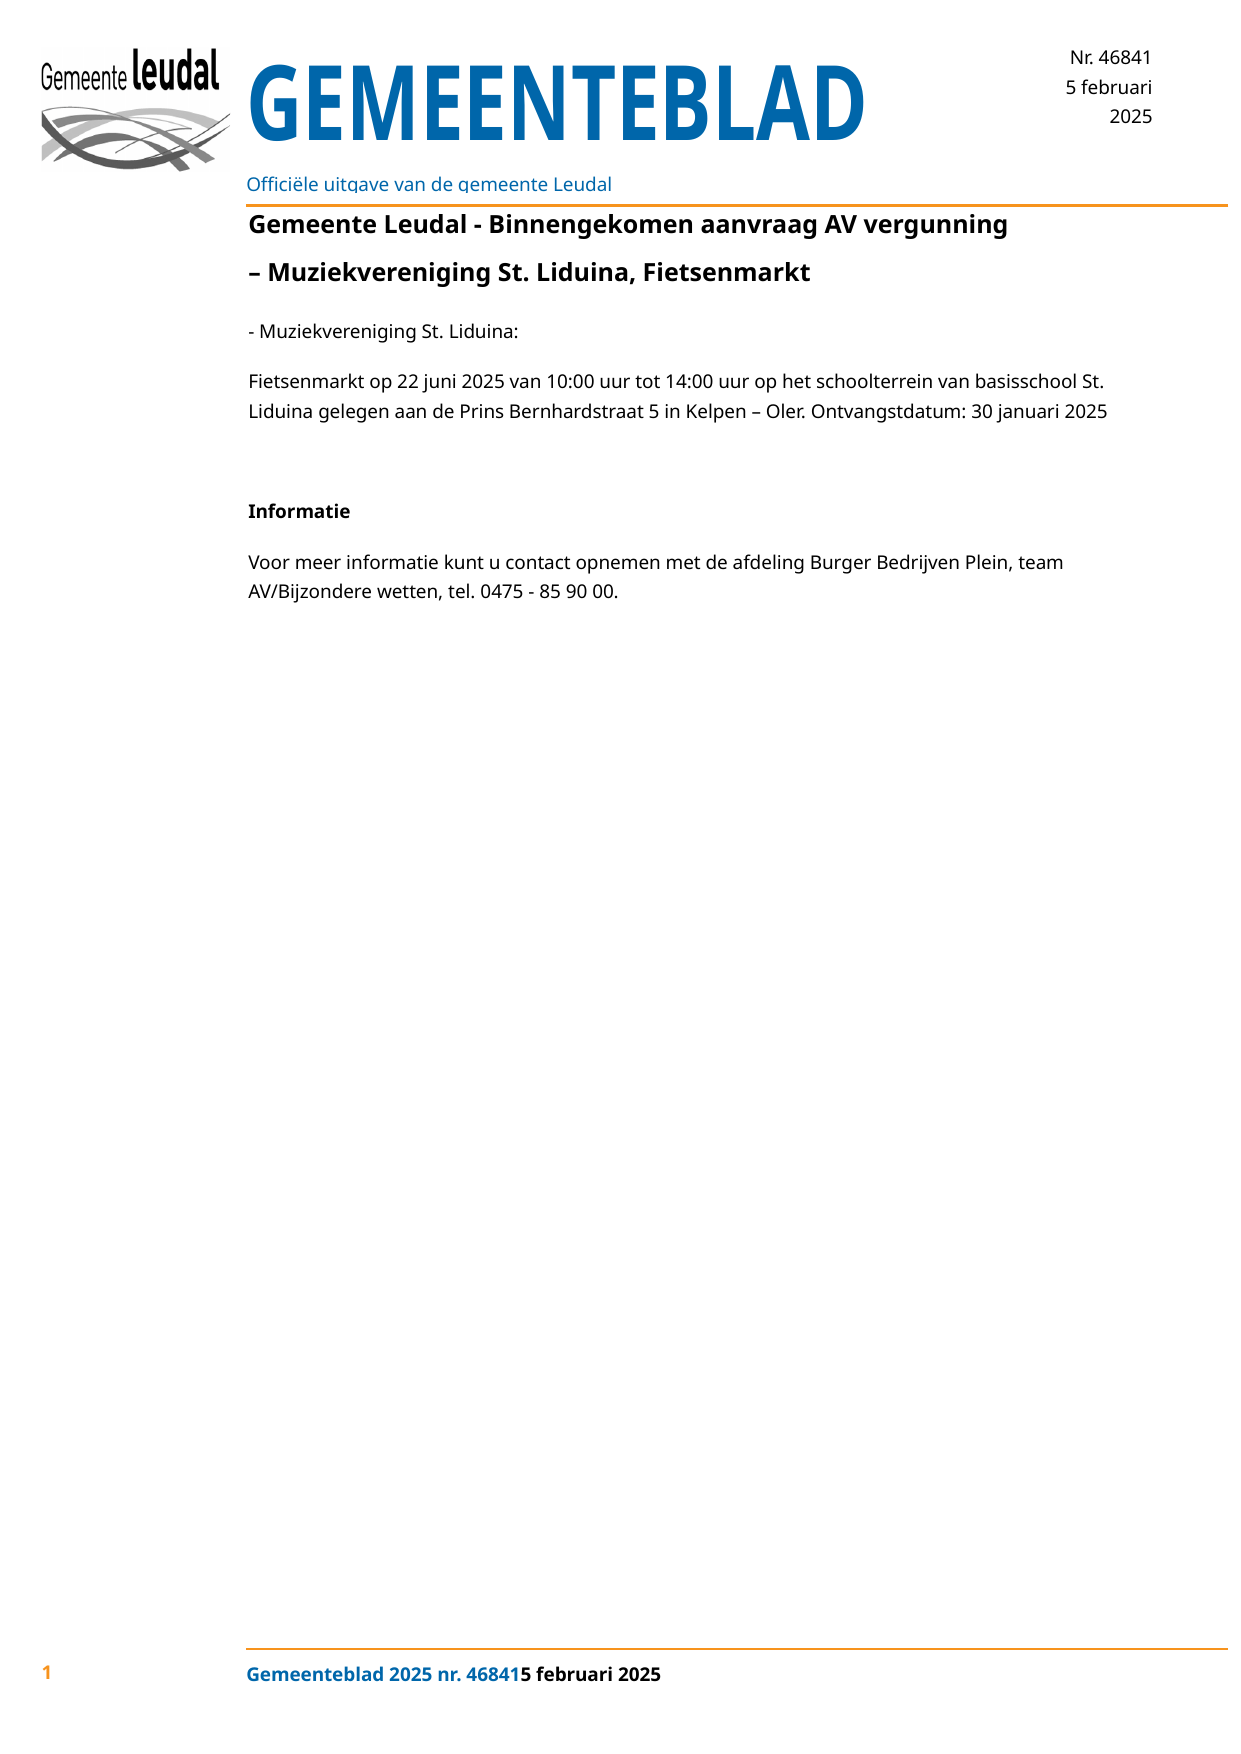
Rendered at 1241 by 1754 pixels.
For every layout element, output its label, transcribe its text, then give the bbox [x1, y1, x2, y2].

text Voor meer informatie kunt u contact opnemen met de afdeling Burger Bedrijven Plein, team AV/Bijzondere wetten, tel. 0475 - 85 90 00. [248, 549, 1152, 604]
text Informatie [248, 499, 1152, 524]
text Gemeente Leudal - Binnengekomen aanvraag AV vergunning – Muziekvereniging St. Liduina, Fietsenmarkt [248, 207, 1152, 288]
text - Muziekvereniging St. Liduina: [248, 318, 1152, 344]
text Fietsenmarkt op 22 juni 2025 van 10:00 uur tot 14:00 uur op het schoolterrein van basisschool St. Liduina gelegen aan de Prins Bernhardstraat 5 in Kelpen – Oler. Ontvangstdatum: 30 januari 2025 [248, 368, 1152, 424]
picture [41, 47, 231, 172]
